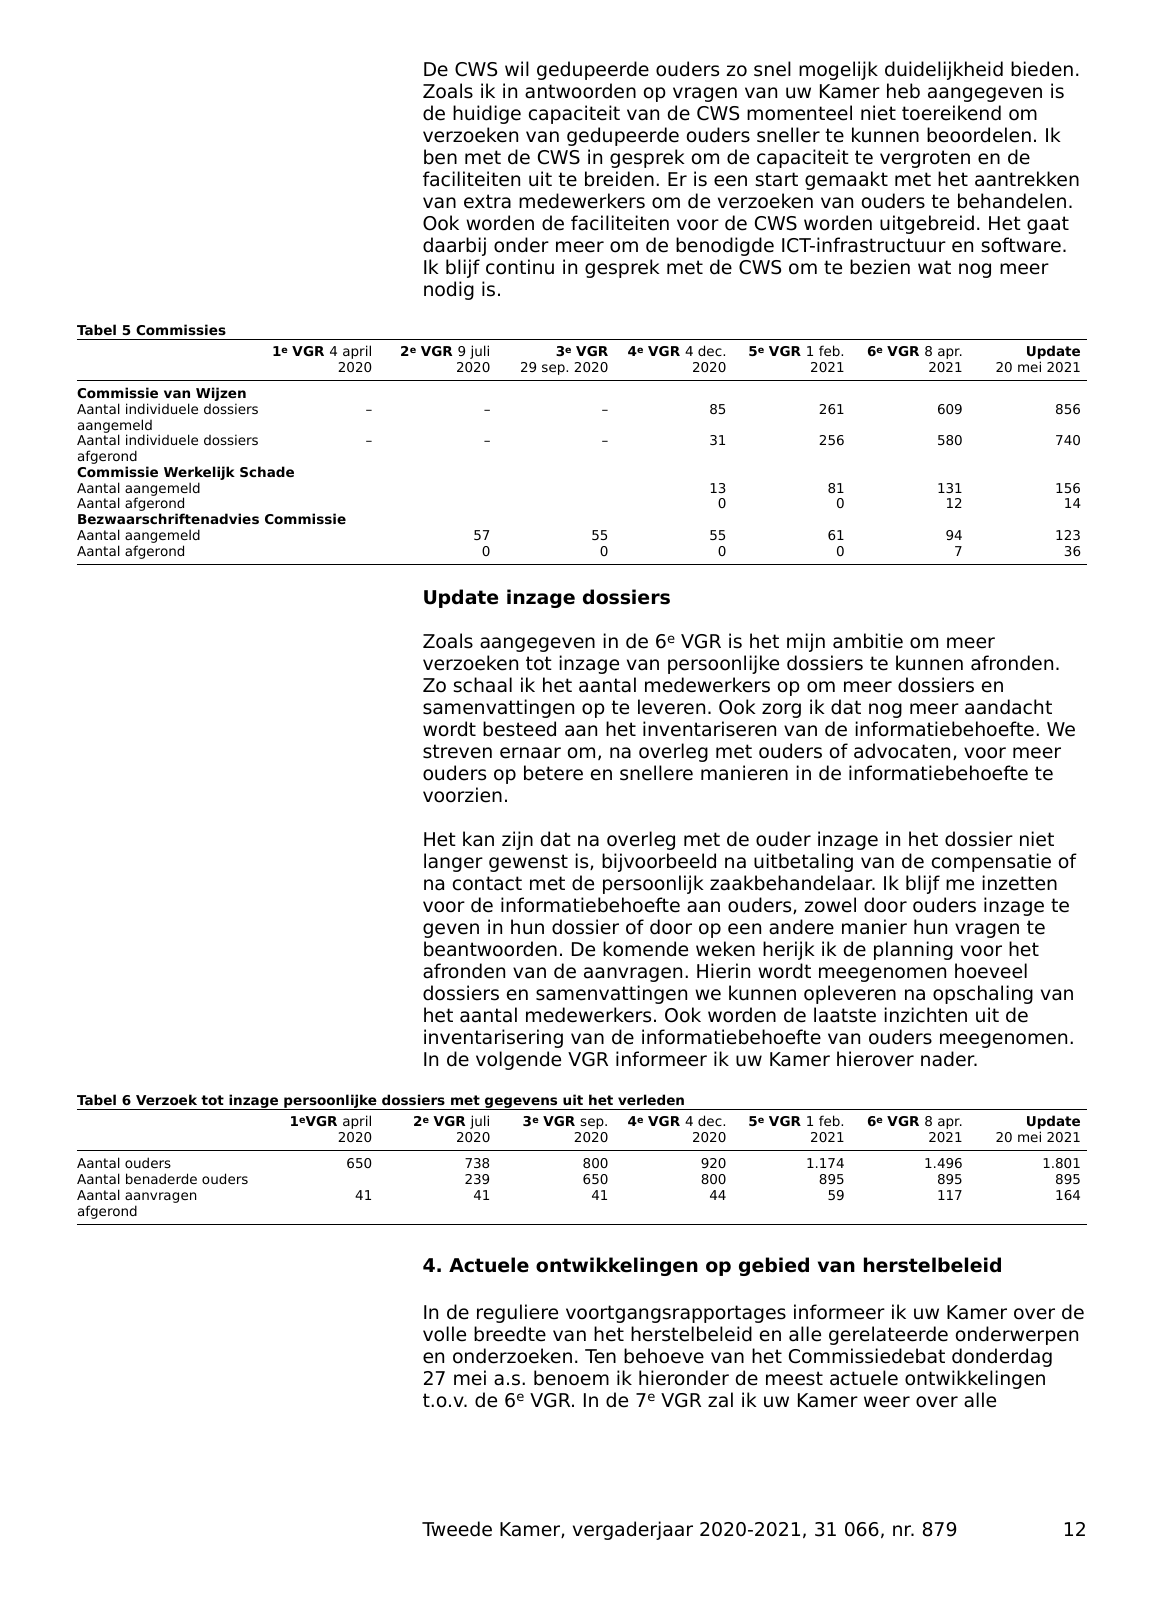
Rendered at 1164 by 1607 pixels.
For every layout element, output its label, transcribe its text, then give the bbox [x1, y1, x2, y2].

text Zoals aangegeven in de 6e VGR is het mijn ambitie om meer verzoeken tot inzage van persoonlijke dossiers te kunnen afronden. Zo schaal ik het aantal medewerkers op om meer dossiers en samenvattingen op te leveren. Ook zorg ik dat nog meer aandacht wordt besteed aan het inventariseren van de informatiebehoefte. We streven ernaar om, na overleg met ouders of advocaten, voor meer ouders op betere en snellere manieren in de informatiebehoefte te voorzien. [422, 631, 1087, 807]
table_cell [378, 496, 496, 512]
table_cell 31 [614, 433, 732, 465]
table_cell 1.801 [969, 1151, 1087, 1172]
table_cell [260, 528, 378, 543]
table_cell 800 [496, 1151, 614, 1172]
table_cell 55 [496, 528, 614, 543]
table_cell Aantal afgerond [77, 496, 260, 512]
table_cell 44 [614, 1188, 732, 1224]
table_cell 2e VGR 9 juli 2020 [378, 340, 496, 380]
table_cell 6e VGR 8 apr. 2021 [850, 340, 968, 380]
table_cell 0 [732, 496, 850, 512]
table_cell 650 [260, 1151, 378, 1172]
table_cell 2e VGR juli 2020 [378, 1110, 496, 1150]
table_cell 59 [732, 1188, 850, 1224]
text De CWS wil gedupeerde ouders zo snel mogelijk duidelijkheid bieden. Zoals ik in antwoorden op vragen van uw Kamer heb aangegeven is de huidige capaciteit van de CWS momenteel niet toereikend om verzoeken van gedupeerde ouders sneller te kunnen beoordelen. Ik ben met de CWS in gesprek om de capaciteit te vergroten en de faciliteiten uit te breiden. Er is een start gemaakt met het aantrekken van extra medewerkers om de verzoeken van ouders te behandelen. Ook worden de faciliteiten voor de CWS worden uitgebreid. Het gaat daarbij onder meer om de benodigde ICT-infrastructuur en software. Ik blijf continu in gesprek met de CWS om te bezien wat nog meer nodig is. [422, 59, 1087, 301]
table_cell 920 [614, 1151, 732, 1172]
table_cell [260, 480, 378, 496]
table_cell 41 [496, 1188, 614, 1224]
table_cell [496, 496, 614, 512]
table_header Tabel 5 Commissies [77, 323, 1087, 338]
table_cell 123 [969, 528, 1087, 543]
table_cell 580 [850, 433, 968, 465]
table_header Tabel 6 Verzoek tot inzage persoonlijke dossiers met gegevens uit het verleden [77, 1093, 1087, 1108]
table_cell – [378, 402, 496, 433]
table_cell – [496, 402, 614, 433]
table_cell 13 [614, 480, 732, 496]
table_cell 239 [378, 1172, 496, 1188]
table_cell 164 [969, 1188, 1087, 1224]
table_cell [378, 480, 496, 496]
table_cell [260, 496, 378, 512]
table_cell 61 [732, 528, 850, 543]
table_cell 740 [969, 433, 1087, 465]
table_cell 856 [969, 402, 1087, 433]
table_cell [260, 543, 378, 564]
table_cell 1eVGR april 2020 [260, 1110, 378, 1150]
table_cell – [378, 433, 496, 465]
table_cell Commissie van Wijzen [77, 381, 1087, 402]
table_cell 4e VGR 4 dec. 2020 [614, 340, 732, 380]
table_cell 1.496 [850, 1151, 968, 1172]
table_cell 1e VGR 4 april 2020 [260, 340, 378, 380]
subtitle 4. Actuele ontwikkelingen op gebied van herstelbeleid [422, 1255, 1087, 1277]
table_cell 0 [732, 543, 850, 564]
table_cell 94 [850, 528, 968, 543]
table_cell 41 [260, 1188, 378, 1224]
table_cell 0 [614, 496, 732, 512]
table_cell Bezwaarschriftenadvies Commissie [77, 512, 1087, 528]
table_cell Update 20 mei 2021 [969, 1110, 1087, 1150]
table_cell 261 [732, 402, 850, 433]
table_cell 895 [850, 1172, 968, 1188]
table_cell 800 [614, 1172, 732, 1188]
table_cell Aantal afgerond [77, 543, 260, 564]
table_cell 0 [614, 543, 732, 564]
table_cell Aantal benaderde ouders [77, 1172, 260, 1188]
table_cell Commissie Werkelijk Schade [77, 465, 1087, 480]
table_cell 7 [850, 543, 968, 564]
text Het kan zijn dat na overleg met de ouder inzage in het dossier niet langer gewenst is, bijvoorbeeld na uitbetaling van de compensatie of na contact met de persoonlijk zaakbehandelaar. Ik blijf me inzetten voor de informatiebehoefte aan ouders, zowel door ouders inzage te geven in hun dossier of door op een andere manier hun vragen te beantwoorden. De komende weken herijk ik de planning voor het afronden van de aanvragen. Hierin wordt meegenomen hoeveel dossiers en samenvattingen we kunnen opleveren na opschaling van het aantal medewerkers. Ook worden de laatste inzichten uit de inventarisering van de informatiebehoefte van ouders meegenomen. In de volgende VGR informeer ik uw Kamer hierover nader. [422, 829, 1087, 1071]
table_cell 55 [614, 528, 732, 543]
table_cell 14 [969, 496, 1087, 512]
table_cell Aantal aanvragen afgerond [77, 1188, 260, 1224]
table_cell – [496, 433, 614, 465]
table_cell 12 [850, 496, 968, 512]
subtitle Update inzage dossiers [422, 587, 1087, 609]
table_cell 4e VGR 4 dec. 2020 [614, 1110, 732, 1150]
table_cell Aantal ouders [77, 1151, 260, 1172]
table_cell 650 [496, 1172, 614, 1188]
table_cell 81 [732, 480, 850, 496]
table_cell – [260, 433, 378, 465]
table_cell 5e VGR 1 feb. 2021 [732, 1110, 850, 1150]
table_cell 895 [732, 1172, 850, 1188]
table_cell 41 [378, 1188, 496, 1224]
table_cell 0 [378, 543, 496, 564]
table_cell 0 [496, 543, 614, 564]
table_cell [77, 340, 260, 380]
table_cell 609 [850, 402, 968, 433]
table_cell 6e VGR 8 apr. 2021 [850, 1110, 968, 1150]
table_cell Aantal aangemeld [77, 528, 260, 543]
table_cell [260, 1172, 378, 1188]
table_cell 131 [850, 480, 968, 496]
table_cell 895 [969, 1172, 1087, 1188]
table_cell 256 [732, 433, 850, 465]
table_cell [77, 1110, 260, 1150]
table_cell 3e VGR 29 sep. 2020 [496, 340, 614, 380]
table_cell 1.174 [732, 1151, 850, 1172]
table_cell 5e VGR 1 feb. 2021 [732, 340, 850, 380]
table_cell 3e VGR sep. 2020 [496, 1110, 614, 1150]
table_cell 156 [969, 480, 1087, 496]
table_cell Aantal individuele dossiers afgerond [77, 433, 260, 465]
table_cell 57 [378, 528, 496, 543]
table_cell 85 [614, 402, 732, 433]
table_cell [496, 480, 614, 496]
table_cell Update 20 mei 2021 [969, 340, 1087, 380]
table_cell Aantal individuele dossiers aangemeld [77, 402, 260, 433]
table_cell 36 [969, 543, 1087, 564]
table_cell Aantal aangemeld [77, 480, 260, 496]
table_cell – [260, 402, 378, 433]
table_cell 738 [378, 1151, 496, 1172]
table_cell 117 [850, 1188, 968, 1224]
text In de reguliere voortgangsrapportages informeer ik uw Kamer over de volle breedte van het herstelbeleid en alle gerelateerde onderwerpen en onderzoeken. Ten behoeve van het Commissiedebat donderdag 27 mei a.s. benoem ik hieronder de meest actuele ontwikkelingen t.o.v. de 6e VGR. In de 7e VGR zal ik uw Kamer weer over alle [422, 1302, 1087, 1412]
